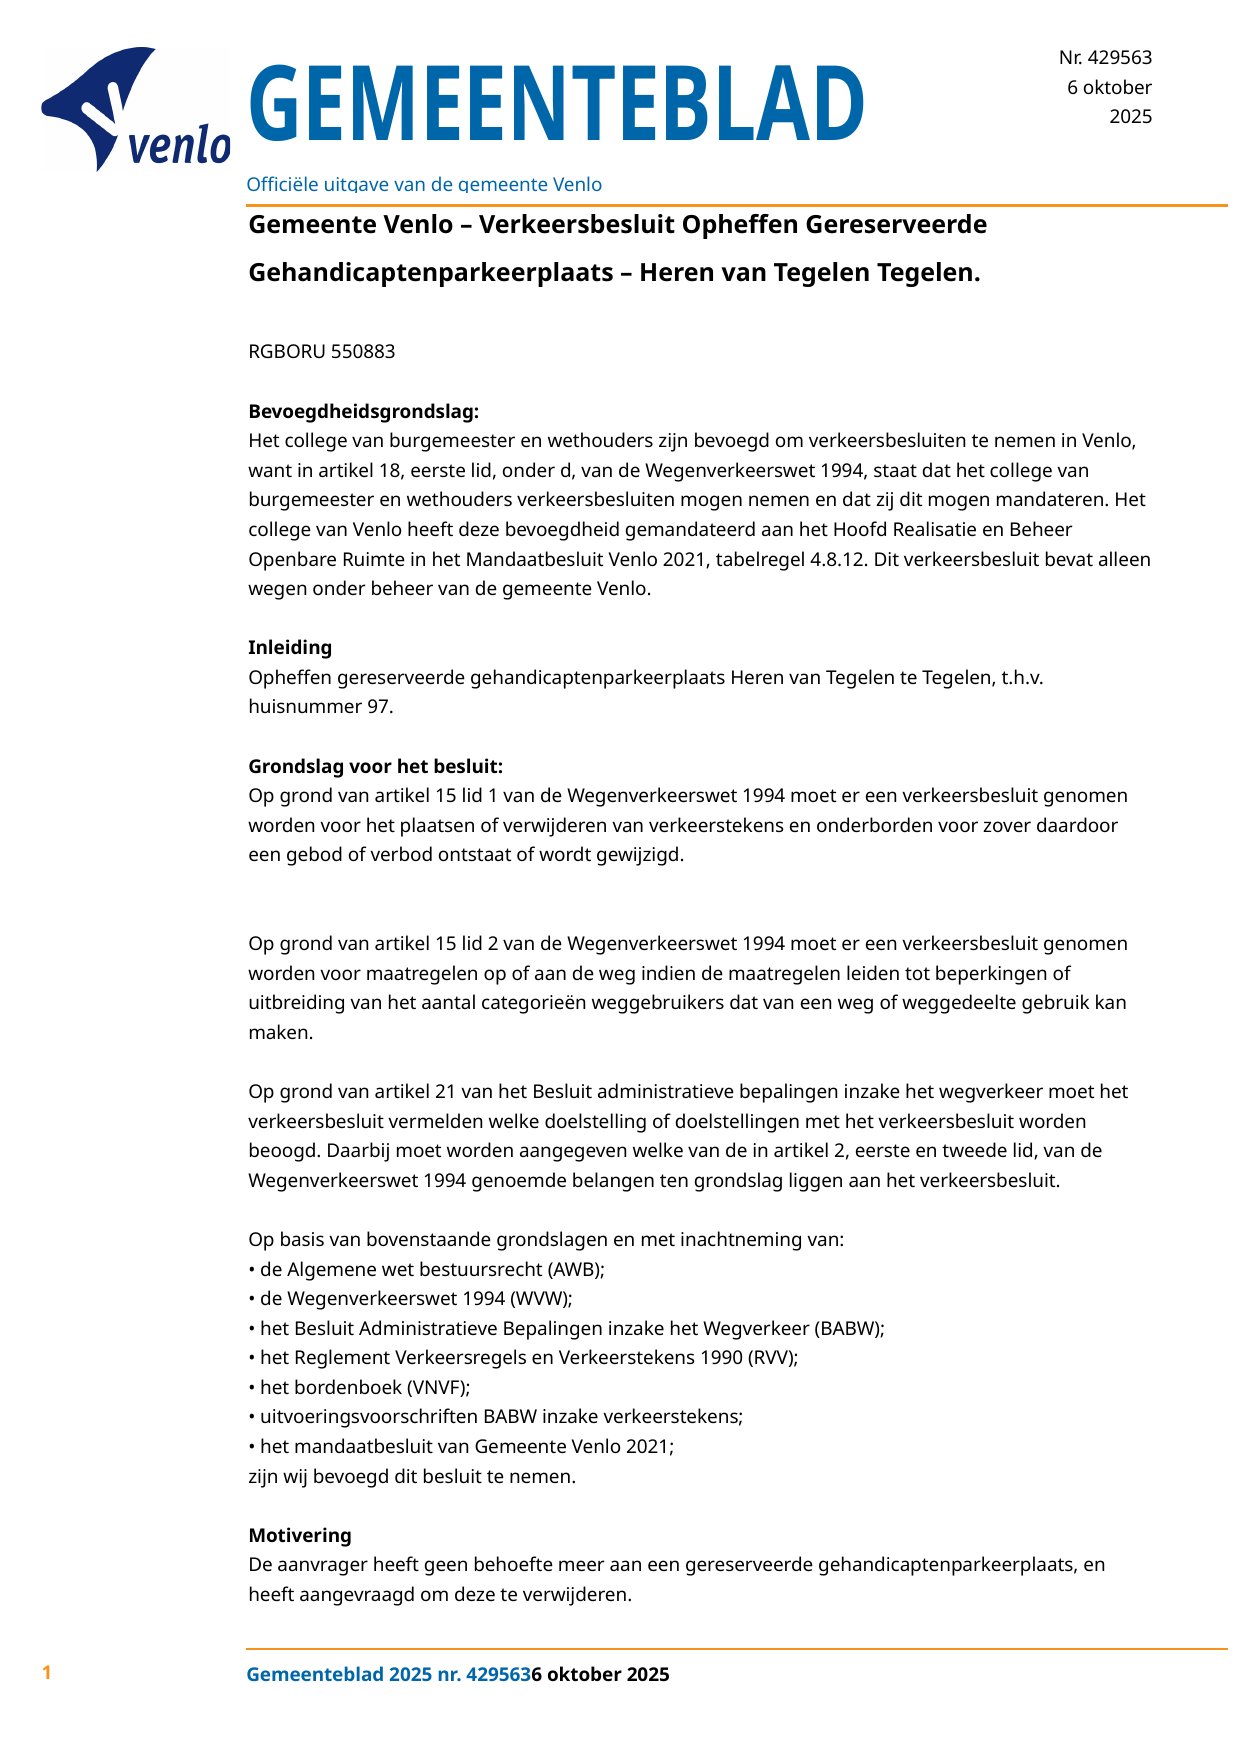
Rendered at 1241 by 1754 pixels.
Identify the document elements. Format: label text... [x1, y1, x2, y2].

text • het mandaatbesluit van Gemeente Venlo 2021; [248, 1433, 1152, 1459]
text zijn wij bevoegd dit besluit te nemen. [248, 1463, 1152, 1488]
text • het Besluit Administratieve Bepalingen inzake het Wegverkeer (BABW); [248, 1315, 1152, 1341]
text • uitvoeringsvoorschriften BABW inzake verkeerstekens; [248, 1404, 1152, 1429]
text • het Reglement Verkeersregels en Verkeerstekens 1990 (RVV); [248, 1344, 1152, 1370]
text Op grond van artikel 15 lid 2 van de Wegenverkeerswet 1994 moet er een verkeersbesluit genomen worden voor maatregelen op of aan de weg indien de maatregelen leiden tot beperkingen of uitbreiding van het aantal categorieën weggebruikers dat van een weg of weggedeelte gebruik kan maken. [248, 930, 1152, 1045]
text De aanvrager heeft geen behoefte meer aan een gereserveerde gehandicaptenparkeerplaats, en heeft aangevraagd om deze te verwijderen. [248, 1552, 1152, 1607]
text Grondslag voor het besluit: [248, 753, 1152, 778]
text Gemeente Venlo – Verkeersbesluit Opheffen Gereserveerde Gehandicaptenparkeerplaats – Heren van Tegelen Tegelen. [248, 207, 1152, 288]
text • de Algemene wet bestuursrecht (AWB); [248, 1256, 1152, 1281]
text Bevoegdheidsgrondslag: [248, 398, 1152, 423]
text Op grond van artikel 21 van het Besluit administratieve bepalingen inzake het wegverkeer moet het verkeersbesluit vermelden welke doelstelling of doelstellingen met het verkeersbesluit worden beoogd. Daarbij moet worden aangegeven welke van de in artikel 2, eerste en tweede lid, van de Wegenverkeerswet 1994 genoemde belangen ten grondslag liggen aan het verkeersbesluit. [248, 1078, 1152, 1193]
text Opheffen gereserveerde gehandicaptenparkeerplaats Heren van Tegelen te Tegelen, t.h.v. huisnummer 97. [248, 664, 1152, 719]
text Het college van burgemeester en wethouders zijn bevoegd om verkeersbesluiten te nemen in Venlo, want in artikel 18, eerste lid, onder d, van de Wegenverkeerswet 1994, staat dat het college van burgemeester en wethouders verkeersbesluiten mogen nemen en dat zij dit mogen mandateren. Het college van Venlo heeft deze bevoegdheid gemandateerd aan het Hoofd Realisatie en Beheer Openbare Ruimte in het Mandaatbesluit Venlo 2021, tabelregel 4.8.12. Dit verkeersbesluit bevat alleen wegen onder beheer van de gemeente Venlo. [248, 427, 1152, 601]
text RGBORU 550883 [248, 339, 1152, 364]
picture [41, 47, 231, 172]
text • de Wegenverkeerswet 1994 (WVW); [248, 1285, 1152, 1311]
text Op basis van bovenstaande grondslagen en met inachtneming van: [248, 1226, 1152, 1252]
text Motivering [248, 1522, 1152, 1548]
text Inleiding [248, 634, 1152, 660]
text • het bordenboek (VNVF); [248, 1374, 1152, 1400]
text Op grond van artikel 15 lid 1 van de Wegenverkeerswet 1994 moet er een verkeersbesluit genomen worden voor het plaatsen of verwijderen van verkeerstekens en onderborden voor zover daardoor een gebod of verbod ontstaat of wordt gewijzigd. [248, 782, 1152, 867]
